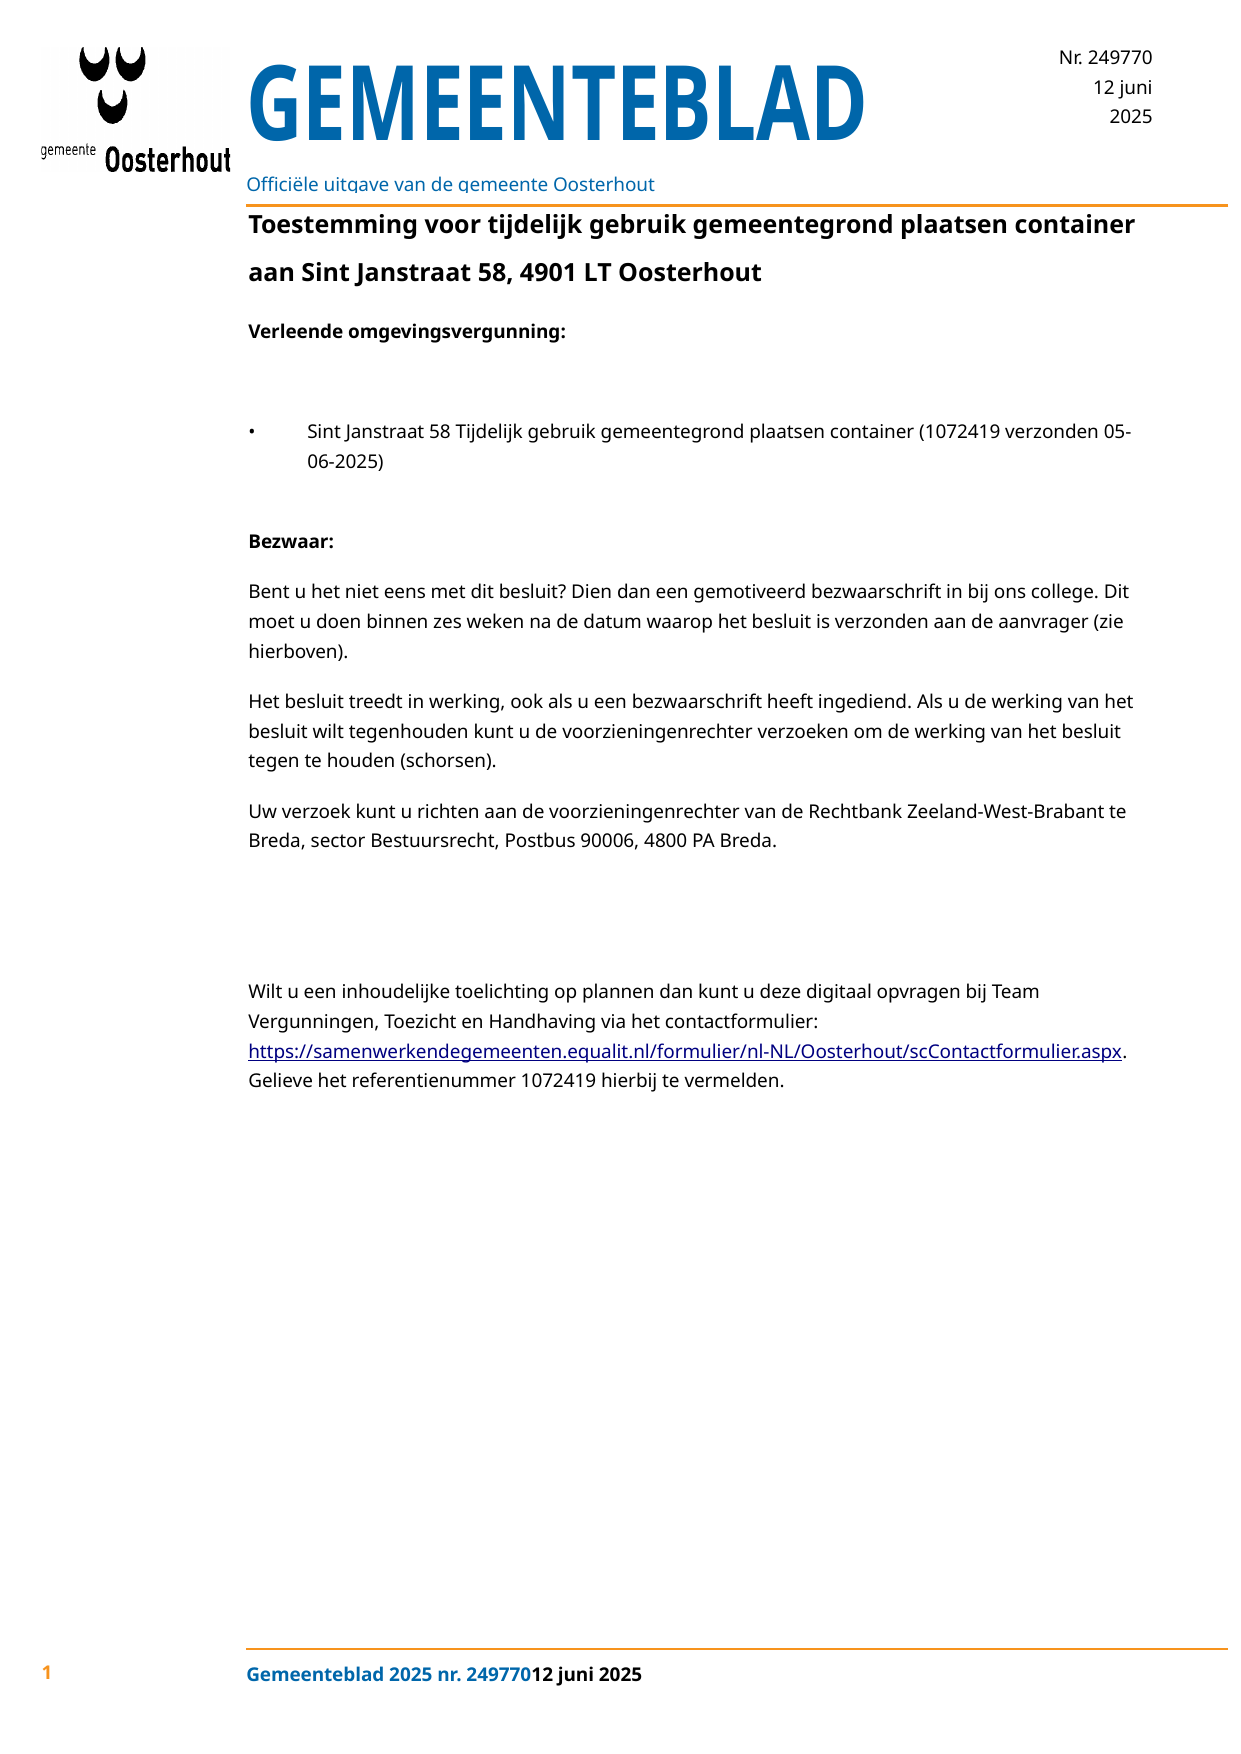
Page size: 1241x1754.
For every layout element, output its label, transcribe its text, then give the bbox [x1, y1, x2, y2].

text Bent u het niet eens met dit besluit? Dien dan een gemotiveerd bezwaarschrift in bij ons college. Dit moet u doen binnen zes weken na de datum waarop het besluit is verzonden aan de aanvrager (zie hierboven). [248, 579, 1152, 664]
text Wilt u een inhoudelijke toelichting op plannen dan kunt u deze digitaal opvragen bij Team Vergunningen, Toezicht en Handhaving via het contactformulier: https://samenwerkendegemeenten.equalit.nl/formulier/nl-NL/Oosterhout/scContactformulier.aspx. Gelieve het referentienummer 1072419 hierbij te vermelden. [248, 979, 1152, 1093]
text Uw verzoek kunt u richten aan de voorzieningenrechter van de Rechtbank Zeeland-West-Brabant te Breda, sector Bestuursrecht, Postbus 90006, 4800 PA Breda. [248, 798, 1152, 853]
text Het besluit treedt in werking, ook als u een bezwaarschrift heeft ingediend. Als u de werking van het besluit wilt tegenhouden kunt u de voorzieningenrechter verzoeken om de werking van het besluit tegen te houden (schorsen). [248, 688, 1152, 773]
text Bezwaar: [248, 528, 1152, 554]
list Sint Janstraat 58 Tijdelijk gebruik gemeentegrond plaatsen container (1072419 verzonden 05-06-2025) [248, 419, 1152, 474]
picture [41, 47, 231, 172]
text Toestemming voor tijdelijk gebruik gemeentegrond plaatsen container aan Sint Janstraat 58, 4901 LT Oosterhout [248, 207, 1152, 288]
text Verleende omgevingsvergunning: [248, 318, 1152, 344]
